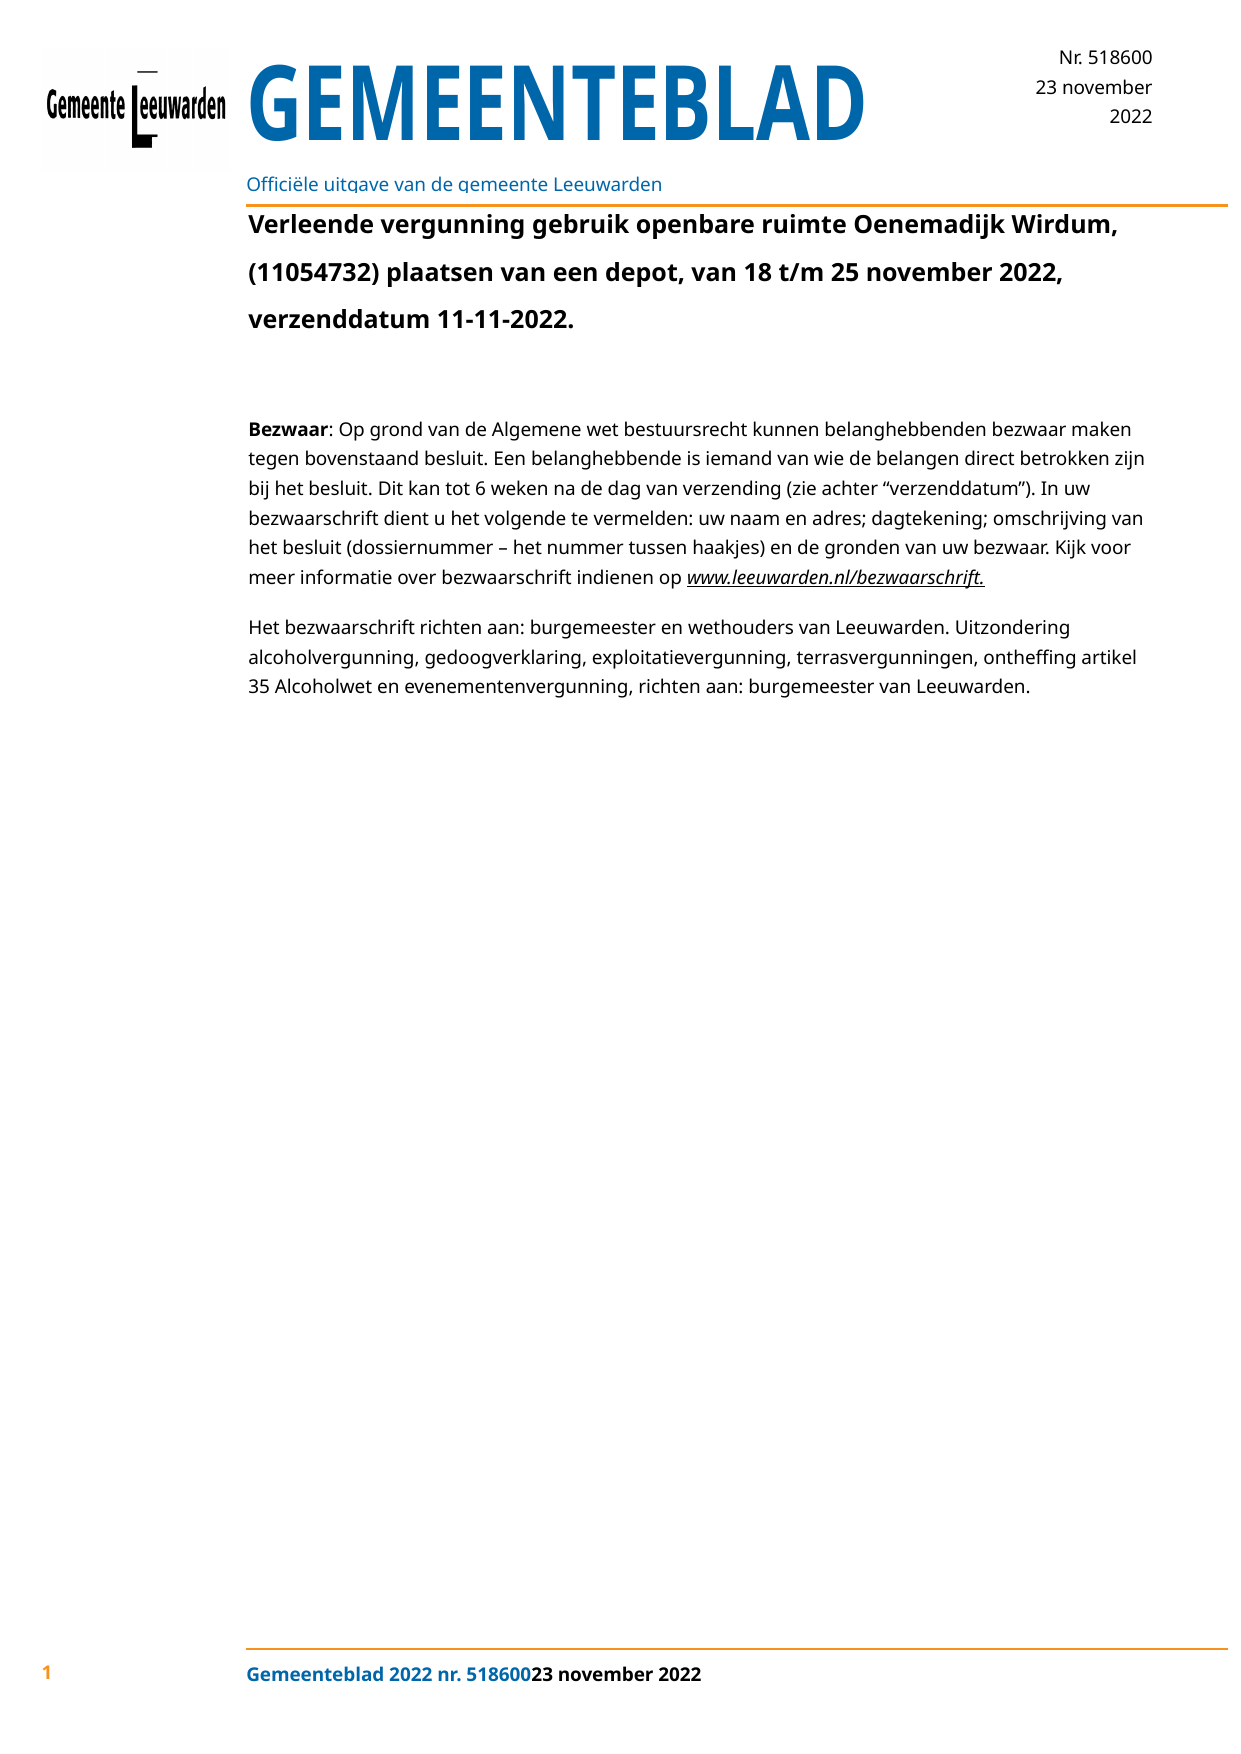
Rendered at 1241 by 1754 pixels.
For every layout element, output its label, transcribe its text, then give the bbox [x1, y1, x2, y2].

text Het bezwaarschrift richten aan: burgemeester en wethouders van Leeuwarden. Uitzondering alcoholvergunning, gedoogverklaring, exploitatievergunning, terrasvergunningen, ontheffing artikel 35 Alcoholwet en evenementenvergunning, richten aan: burgemeester van Leeuwarden. [248, 614, 1152, 699]
text Bezwaar: Op grond van de Algemene wet bestuursrecht kunnen belanghebbenden bezwaar maken tegen bovenstaand besluit. Een belanghebbende is iemand van wie de belangen direct betrokken zijn bij het besluit. Dit kan tot 6 weken na de dag van verzending (zie achter “verzenddatum”). In uw bezwaarschrift dient u het volgende te vermelden: uw naam en adres; dagtekening; omschrijving van het besluit (dossiernummer – het nummer tussen haakjes) en de gronden van uw bezwaar. Kijk voor meer informatie over bezwaarschrift indienen op www.leeuwarden.nl/bezwaarschrift. [248, 416, 1152, 589]
picture [41, 47, 231, 172]
text Verleende vergunning gebruik openbare ruimte Oenemadijk Wirdum, (11054732) plaatsen van een depot, van 18 t/m 25 november 2022, verzenddatum 11-11-2022. [248, 207, 1152, 336]
